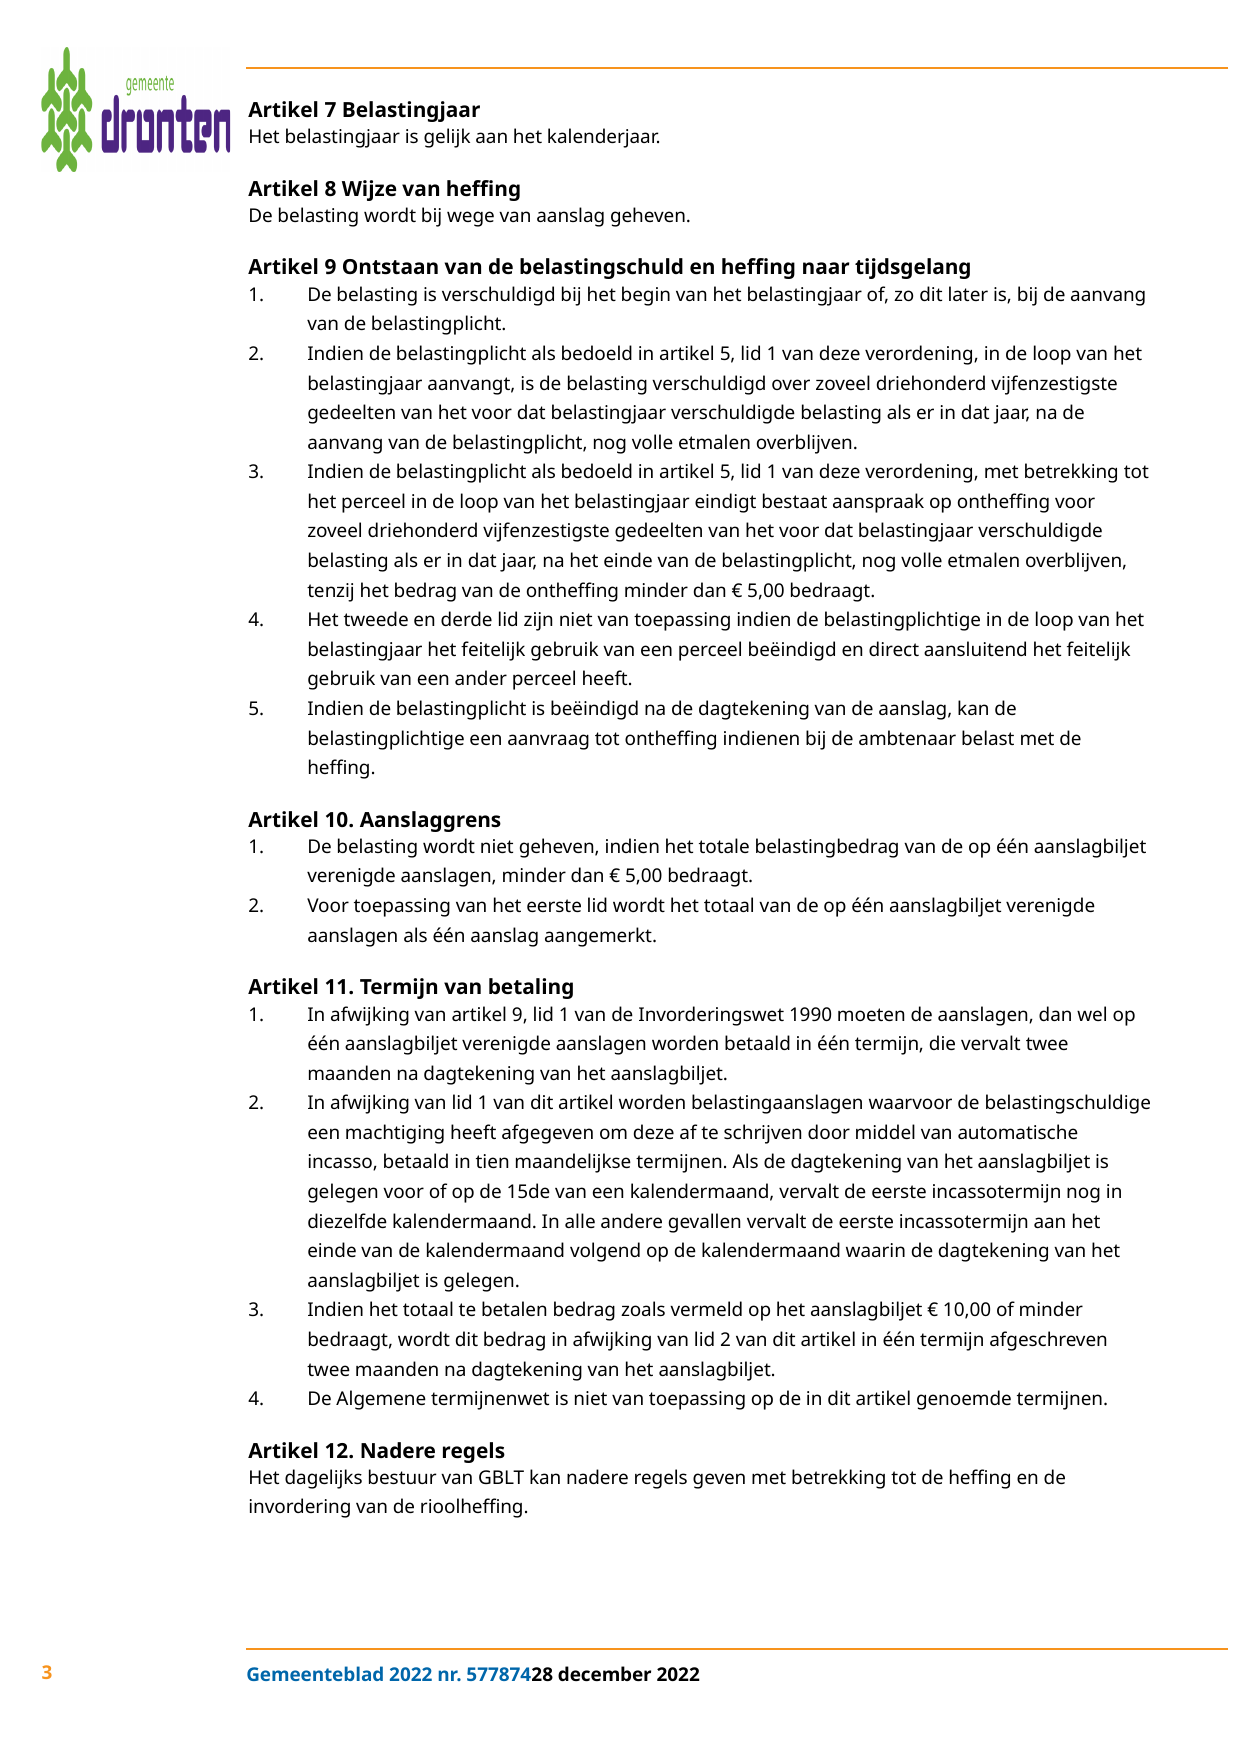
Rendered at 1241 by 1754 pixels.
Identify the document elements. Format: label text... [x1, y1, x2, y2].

list De belasting wordt niet geheven, indien het totale belastingbedrag van de op één aanslagbiljet verenigde aanslagen, minder dan € 5,00 bedraagt. [248, 833, 1152, 888]
text Artikel 11. Termijn van betaling [248, 972, 1152, 1001]
list In afwijking van artikel 9, lid 1 van de Invorderingswet 1990 moeten de aanslagen, dan wel op één aanslagbiljet verenigde aanslagen worden betaald in één termijn, die vervalt twee maanden na dagtekening van het aanslagbiljet. [248, 1001, 1152, 1086]
list In afwijking van lid 1 van dit artikel worden belastingaanslagen waarvoor de belastingschuldige een machtiging heeft afgegeven om deze af te schrijven door middel van automatische incasso, betaald in tien maandelijkse termijnen. Als de dagtekening van het aanslagbiljet is gelegen voor of op de 15de van een kalendermaand, vervalt de eerste incassotermijn nog in diezelfde kalendermaand. In alle andere gevallen vervalt de eerste incassotermijn aan het einde van de kalendermaand volgend op de kalendermaand waarin de dagtekening van het aanslagbiljet is gelegen. [248, 1089, 1152, 1293]
text De belasting wordt bij wege van aanslag geheven. [248, 202, 1152, 228]
picture [41, 47, 231, 172]
text Het belastingjaar is gelijk aan het kalenderjaar. [248, 123, 1152, 149]
text Het dagelijks bestuur van GBLT kan nadere regels geven met betrekking tot de heffing en de invordering van de rioolheffing. [248, 1464, 1152, 1519]
list Voor toepassing van het eerste lid wordt het totaal van de op één aanslagbiljet verenigde aanslagen als één aanslag aangemerkt. [248, 892, 1152, 948]
list Indien de belastingplicht als bedoeld in artikel 5, lid 1 van deze verordening, met betrekking tot het perceel in de loop van het belastingjaar eindigt bestaat aanspraak op ontheffing voor zoveel driehonderd vijfenzestigste gedeelten van het voor dat belastingjaar verschuldigde belasting als er in dat jaar, na het einde van de belastingplicht, nog volle etmalen overblijven, tenzij het bedrag van de ontheffing minder dan € 5,00 bedraagt. [248, 458, 1152, 602]
text Artikel 8 Wijze van heffing [248, 174, 1152, 202]
list Indien de belastingplicht is beëindigd na de dagtekening van de aanslag, kan de belastingplichtige een aanvraag tot ontheffing indienen bij de ambtenaar belast met de heffing. [248, 695, 1152, 780]
text Artikel 12. Nadere regels [248, 1436, 1152, 1464]
text Artikel 7 Belastingjaar [248, 95, 1152, 123]
list Indien de belastingplicht als bedoeld in artikel 5, lid 1 van deze verordening, in de loop van het belastingjaar aanvangt, is de belasting verschuldigd over zoveel driehonderd vijfenzestigste gedeelten van het voor dat belastingjaar verschuldigde belasting als er in dat jaar, na de aanvang van de belastingplicht, nog volle etmalen overblijven. [248, 340, 1152, 454]
list Het tweede en derde lid zijn niet van toepassing indien de belastingplichtige in de loop van het belastingjaar het feitelijk gebruik van een perceel beëindigd en direct aansluitend het feitelijk gebruik van een ander perceel heeft. [248, 606, 1152, 691]
text Artikel 9 Ontstaan van de belastingschuld en heffing naar tijdsgelang [248, 252, 1152, 281]
list De belasting is verschuldigd bij het begin van het belastingjaar of, zo dit later is, bij de aanvang van de belastingplicht. [248, 281, 1152, 336]
text Artikel 10. Aanslaggrens [248, 805, 1152, 833]
list Indien het totaal te betalen bedrag zoals vermeld op het aanslagbiljet € 10,00 of minder bedraagt, wordt dit bedrag in afwijking van lid 2 van dit artikel in één termijn afgeschreven twee maanden na dagtekening van het aanslagbiljet. [248, 1297, 1152, 1381]
list De Algemene termijnenwet is niet van toepassing op de in dit artikel genoemde termijnen. [248, 1385, 1152, 1411]
